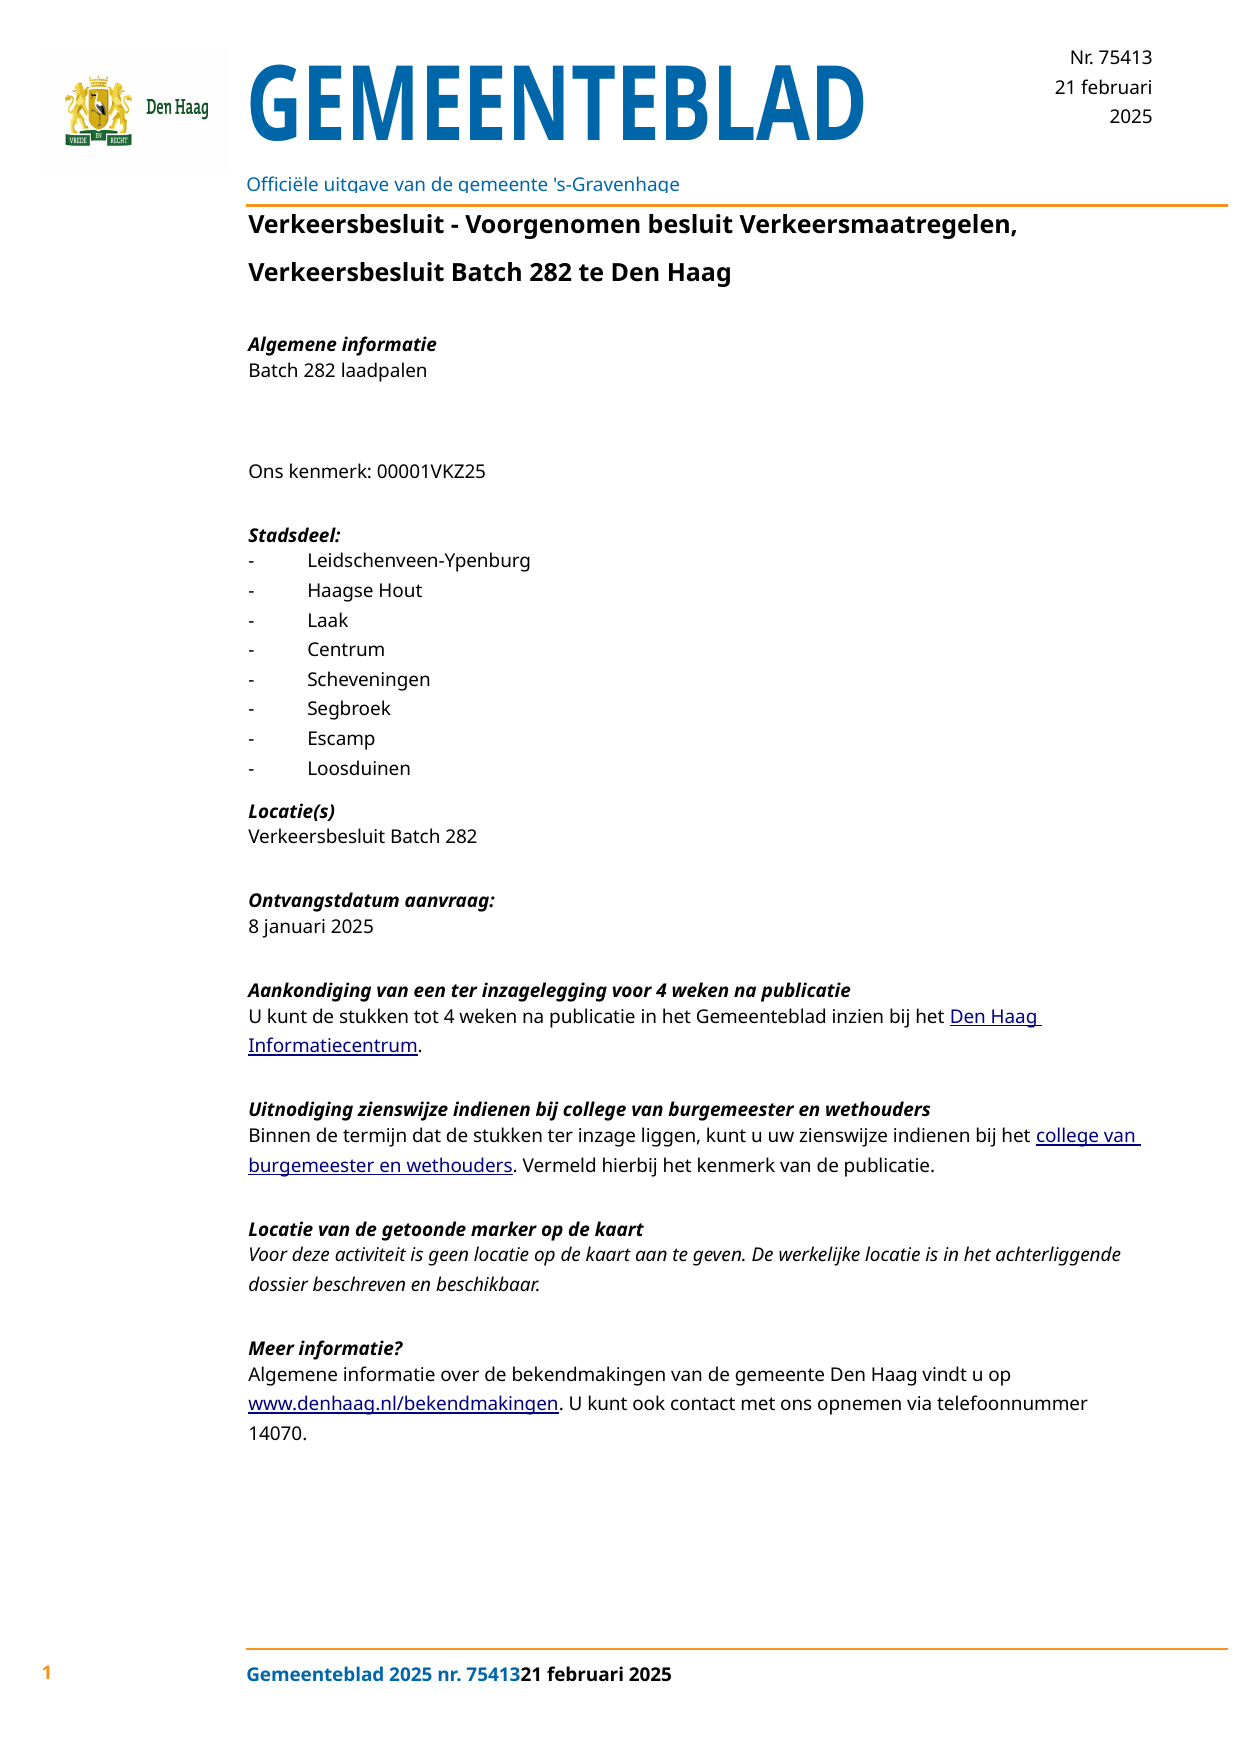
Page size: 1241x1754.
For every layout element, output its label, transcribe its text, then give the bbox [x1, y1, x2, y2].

list Haagse Hout [248, 577, 1152, 603]
text Locatie(s) [248, 798, 1152, 824]
text Stadsdeel: [248, 522, 1152, 548]
text 8 januari 2025 [248, 913, 1152, 939]
list Escamp [248, 725, 1152, 751]
text Verkeersbesluit Batch 282 [248, 824, 1152, 849]
text Ontvangstdatum aanvraag: [248, 888, 1152, 913]
list Laak [248, 607, 1152, 633]
text Locatie van de getoonde marker op de kaart [248, 1216, 1152, 1242]
text Uitnodiging zienswijze indienen bij college van burgemeester en wethouders [248, 1097, 1152, 1122]
text Binnen de termijn dat de stukken ter inzage liggen, kunt u uw zienswijze indienen bij het college van burgemeester en wethouders. Vermeld hierbij het kenmerk van de publicatie. [248, 1122, 1152, 1178]
text Meer informatie? [248, 1335, 1152, 1361]
list Centrum [248, 636, 1152, 662]
list Segbroek [248, 696, 1152, 721]
text Batch 282 laadpalen [248, 357, 1152, 383]
text Voor deze activiteit is geen locatie op de kaart aan te geven. De werkelijke locatie is in het achterliggende dossier beschreven en beschikbaar. [248, 1242, 1152, 1297]
text U kunt de stukken tot 4 weken na publicatie in het Gemeenteblad inzien bij het Den Haag Informatiecentrum. [248, 1003, 1152, 1058]
text Ons kenmerk: 00001VKZ25 [248, 458, 1152, 484]
text Verkeersbesluit - Voorgenomen besluit Verkeersmaatregelen, Verkeersbesluit Batch 282 te Den Haag [248, 207, 1152, 288]
list Leidschenveen-Ypenburg [248, 548, 1152, 573]
text Algemene informatie [248, 331, 1152, 357]
list Scheveningen [248, 666, 1152, 692]
text Aankondiging van een ter inzagelegging voor 4 weken na publicatie [248, 977, 1152, 1003]
text Algemene informatie over de bekendmakingen van de gemeente Den Haag vindt u op www.denhaag.nl/bekendmakingen. U kunt ook contact met ons opnemen via telefoonnummer 14070. [248, 1361, 1152, 1446]
list Loosduinen [248, 755, 1152, 781]
picture [41, 47, 231, 172]
